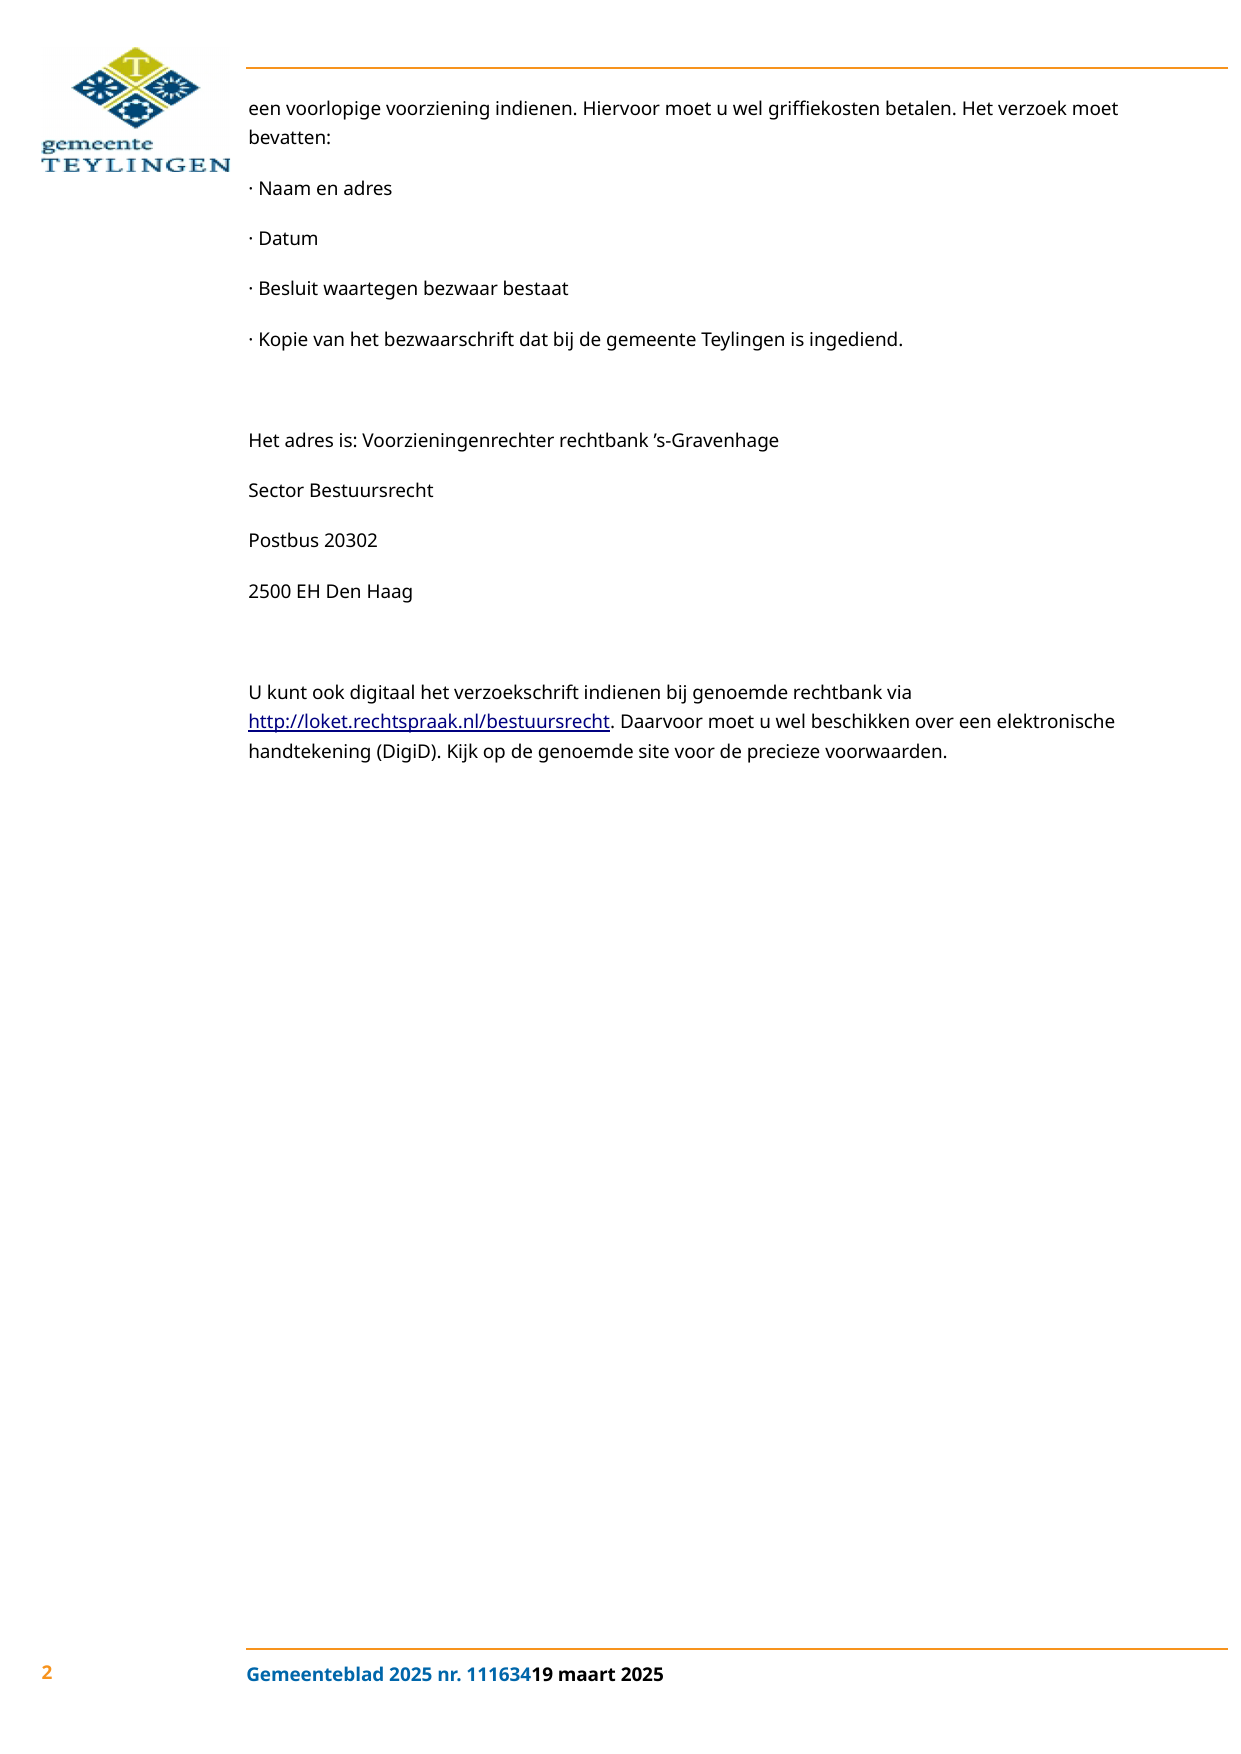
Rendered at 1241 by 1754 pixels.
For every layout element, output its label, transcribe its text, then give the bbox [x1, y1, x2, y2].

picture [41, 47, 231, 172]
text Het adres is: Voorzieningenrechter rechtbank ’s-Gravenhage [248, 427, 1152, 453]
text 2500 EH Den Haag [248, 578, 1152, 604]
text een voorlopige voorziening indienen. Hiervoor moet u wel griffiekosten betalen. Het verzoek moet bevatten: [248, 95, 1152, 150]
text · Besluit waartegen bezwaar bestaat [248, 276, 1152, 301]
text Postbus 20302 [248, 528, 1152, 553]
text · Naam en adres [248, 175, 1152, 201]
text · Kopie van het bezwaarschrift dat bij de gemeente Teylingen is ingediend. [248, 326, 1152, 352]
text U kunt ook digitaal het verzoekschrift indienen bij genoemde rechtbank via http://loket.rechtspraak.nl/bestuursrecht. Daarvoor moet u wel beschikken over een elektronische handtekening (DigiD). Kijk op de genoemde site voor de precieze voorwaarden. [248, 679, 1152, 764]
text · Datum [248, 225, 1152, 251]
text Sector Bestuursrecht [248, 477, 1152, 503]
